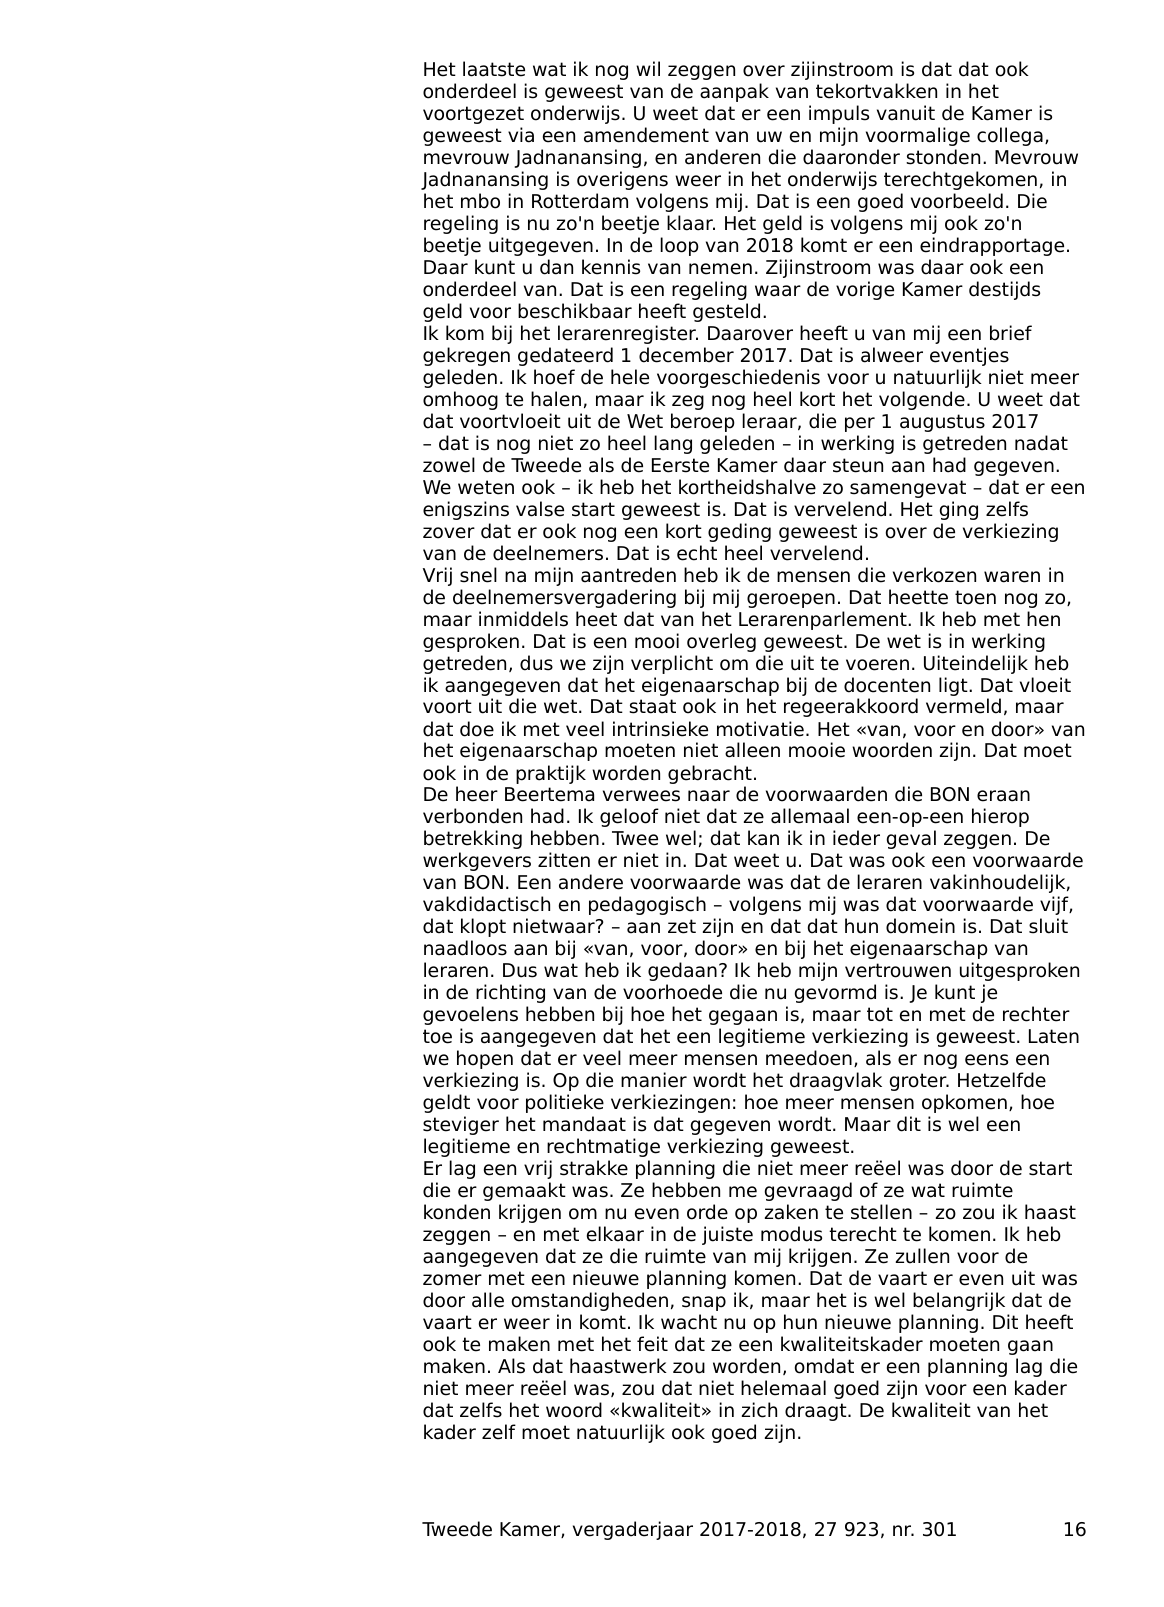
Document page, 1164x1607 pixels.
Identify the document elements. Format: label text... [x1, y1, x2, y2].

text De heer Beertema verwees naar de voorwaarden die BON eraan verbonden had. Ik geloof niet dat ze allemaal een-op-een hierop betrekking hebben. Twee wel; dat kan ik in ieder geval zeggen. De werkgevers zitten er niet in. Dat weet u. Dat was ook een voorwaarde van BON. Een andere voorwaarde was dat de leraren vakinhoudelijk, vakdidactisch en pedagogisch – volgens mij was dat voorwaarde vijf, dat klopt nietwaar? – aan zet zijn en dat dat hun domein is. Dat sluit naadloos aan bij «van, voor, door» en bij het eigenaarschap van leraren. Dus wat heb ik gedaan? Ik heb mijn vertrouwen uitgesproken in de richting van de voorhoede die nu gevormd is. Je kunt je gevoelens hebben bij hoe het gegaan is, maar tot en met de rechter toe is aangegeven dat het een legitieme verkiezing is geweest. Laten we hopen dat er veel meer mensen meedoen, als er nog eens een verkiezing is. Op die manier wordt het draagvlak groter. Hetzelfde geldt voor politieke verkiezingen: hoe meer mensen opkomen, hoe steviger het mandaat is dat gegeven wordt. Maar dit is wel een legitieme en rechtmatige verkiezing geweest. [422, 784, 1087, 1158]
text Ik kom bij het lerarenregister. Daarover heeft u van mij een brief gekregen gedateerd 1 december 2017. Dat is alweer eventjes geleden. Ik hoef de hele voorgeschiedenis voor u natuurlijk niet meer omhoog te halen, maar ik zeg nog heel kort het volgende. U weet dat dat voortvloeit uit de Wet beroep leraar, die per 1 augustus 2017 – dat is nog niet zo heel lang geleden – in werking is getreden nadat zowel de Tweede als de Eerste Kamer daar steun aan had gegeven. We weten ook – ik heb het kortheidshalve zo samengevat – dat er een enigszins valse start geweest is. Dat is vervelend. Het ging zelfs zover dat er ook nog een kort geding geweest is over de verkiezing van de deelnemers. Dat is echt heel vervelend. [422, 323, 1087, 564]
text Het laatste wat ik nog wil zeggen over zijinstroom is dat dat ook onderdeel is geweest van de aanpak van tekortvakken in het voortgezet onderwijs. U weet dat er een impuls vanuit de Kamer is geweest via een amendement van uw en mijn voormalige collega, mevrouw Jadnanansing, en anderen die daaronder stonden. Mevrouw Jadnanansing is overigens weer in het onderwijs terechtgekomen, in het mbo in Rotterdam volgens mij. Dat is een goed voorbeeld. Die regeling is nu zo'n beetje klaar. Het geld is volgens mij ook zo'n beetje uitgegeven. In de loop van 2018 komt er een eindrapportage. Daar kunt u dan kennis van nemen. Zijinstroom was daar ook een onderdeel van. Dat is een regeling waar de vorige Kamer destijds geld voor beschikbaar heeft gesteld. [422, 59, 1087, 323]
text Er lag een vrij strakke planning die niet meer reëel was door de start die er gemaakt was. Ze hebben me gevraagd of ze wat ruimte konden krijgen om nu even orde op zaken te stellen – zo zou ik haast zeggen – en met elkaar in de juiste modus terecht te komen. Ik heb aangegeven dat ze die ruimte van mij krijgen. Ze zullen voor de zomer met een nieuwe planning komen. Dat de vaart er even uit was door alle omstandigheden, snap ik, maar het is wel belangrijk dat de vaart er weer in komt. Ik wacht nu op hun nieuwe planning. Dit heeft ook te maken met het feit dat ze een kwaliteitskader moeten gaan maken. Als dat haastwerk zou worden, omdat er een planning lag die niet meer reëel was, zou dat niet helemaal goed zijn voor een kader dat zelfs het woord «kwaliteit» in zich draagt. De kwaliteit van het kader zelf moet natuurlijk ook goed zijn. [422, 1158, 1087, 1444]
text Vrij snel na mijn aantreden heb ik de mensen die verkozen waren in de deelnemersvergadering bij mij geroepen. Dat heette toen nog zo, maar inmiddels heet dat van het Lerarenparlement. Ik heb met hen gesproken. Dat is een mooi overleg geweest. De wet is in werking getreden, dus we zijn verplicht om die uit te voeren. Uiteindelijk heb ik aangegeven dat het eigenaarschap bij de docenten ligt. Dat vloeit voort uit die wet. Dat staat ook in het regeerakkoord vermeld, maar dat doe ik met veel intrinsieke motivatie. Het «van, voor en door» van het eigenaarschap moeten niet alleen mooie woorden zijn. Dat moet ook in de praktijk worden gebracht. [422, 564, 1087, 784]
